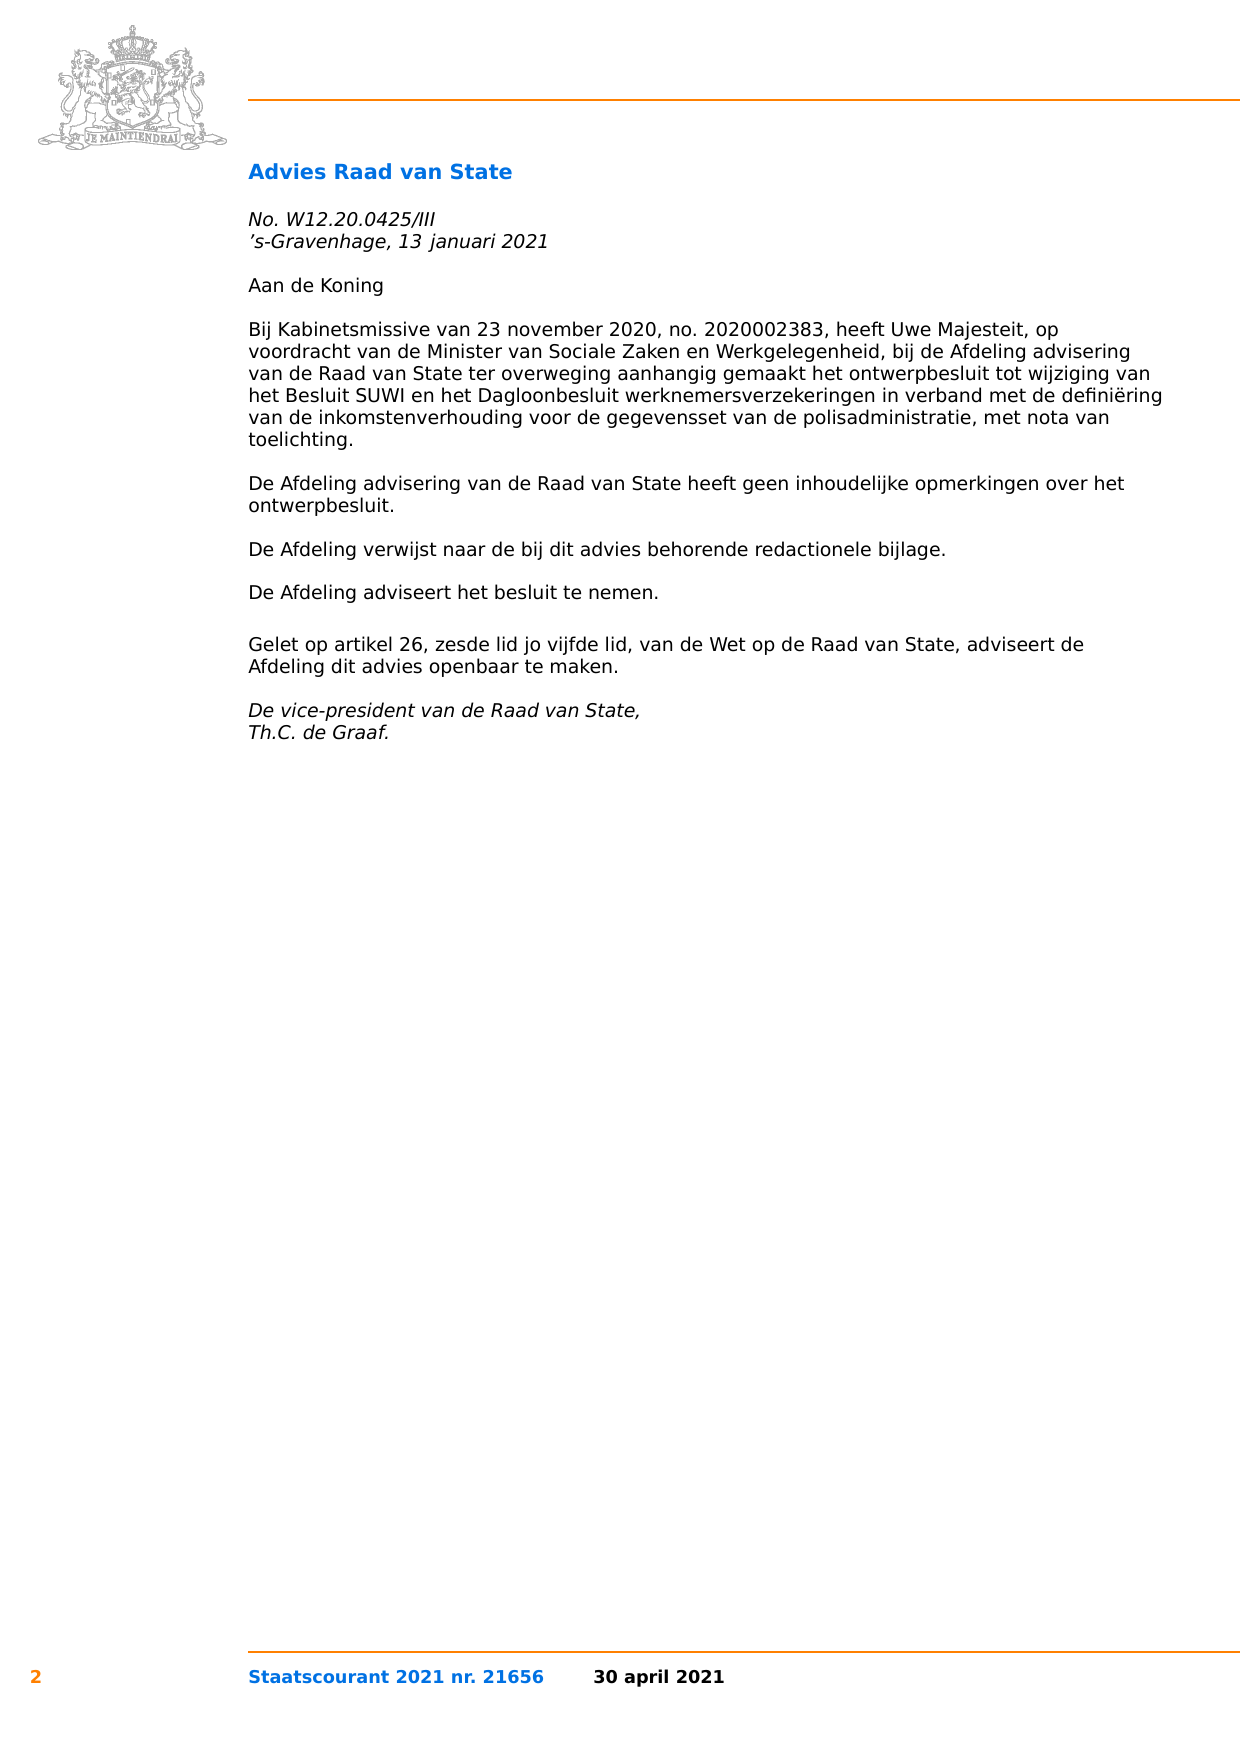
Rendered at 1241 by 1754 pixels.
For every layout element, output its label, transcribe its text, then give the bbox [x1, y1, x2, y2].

picture [38, 25, 227, 150]
text De Afdeling adviseert het besluit te nemen. [248, 582, 1163, 604]
subtitle Advies Raad van State [248, 160, 1163, 184]
text Bij Kabinetsmissive van 23 november 2020, no. 2020002383, heeft Uwe Majesteit, op voordracht van de Minister van Sociale Zaken en Werkgelegenheid, bij de Afdeling advisering van de Raad van State ter overweging aanhangig gemaakt het ontwerpbesluit tot wijziging van het Besluit SUWI en het Dagloonbesluit werknemersverzekeringen in verband met de definiëring van de inkomstenverhouding voor de gegevensset van de polisadministratie, met nota van toelichting. [248, 319, 1163, 451]
text Gelet op artikel 26, zesde lid jo vijfde lid, van de Wet op de Raad van State, adviseert de Afdeling dit advies openbaar te maken. [248, 634, 1163, 678]
text No. W12.20.0425/III [248, 209, 1163, 231]
text De Afdeling advisering van de Raad van State heeft geen inhoudelijke opmerkingen over het ontwerpbesluit. [248, 473, 1163, 517]
text De vice-president van de Raad van State, Th.C. de Graaf. [248, 700, 1163, 744]
text De Afdeling verwijst naar de bij dit advies behorende redactionele bijlage. [248, 538, 1163, 560]
text Aan de Koning [248, 275, 1163, 297]
text ’s-Gravenhage, 13 januari 2021 [248, 231, 1163, 253]
